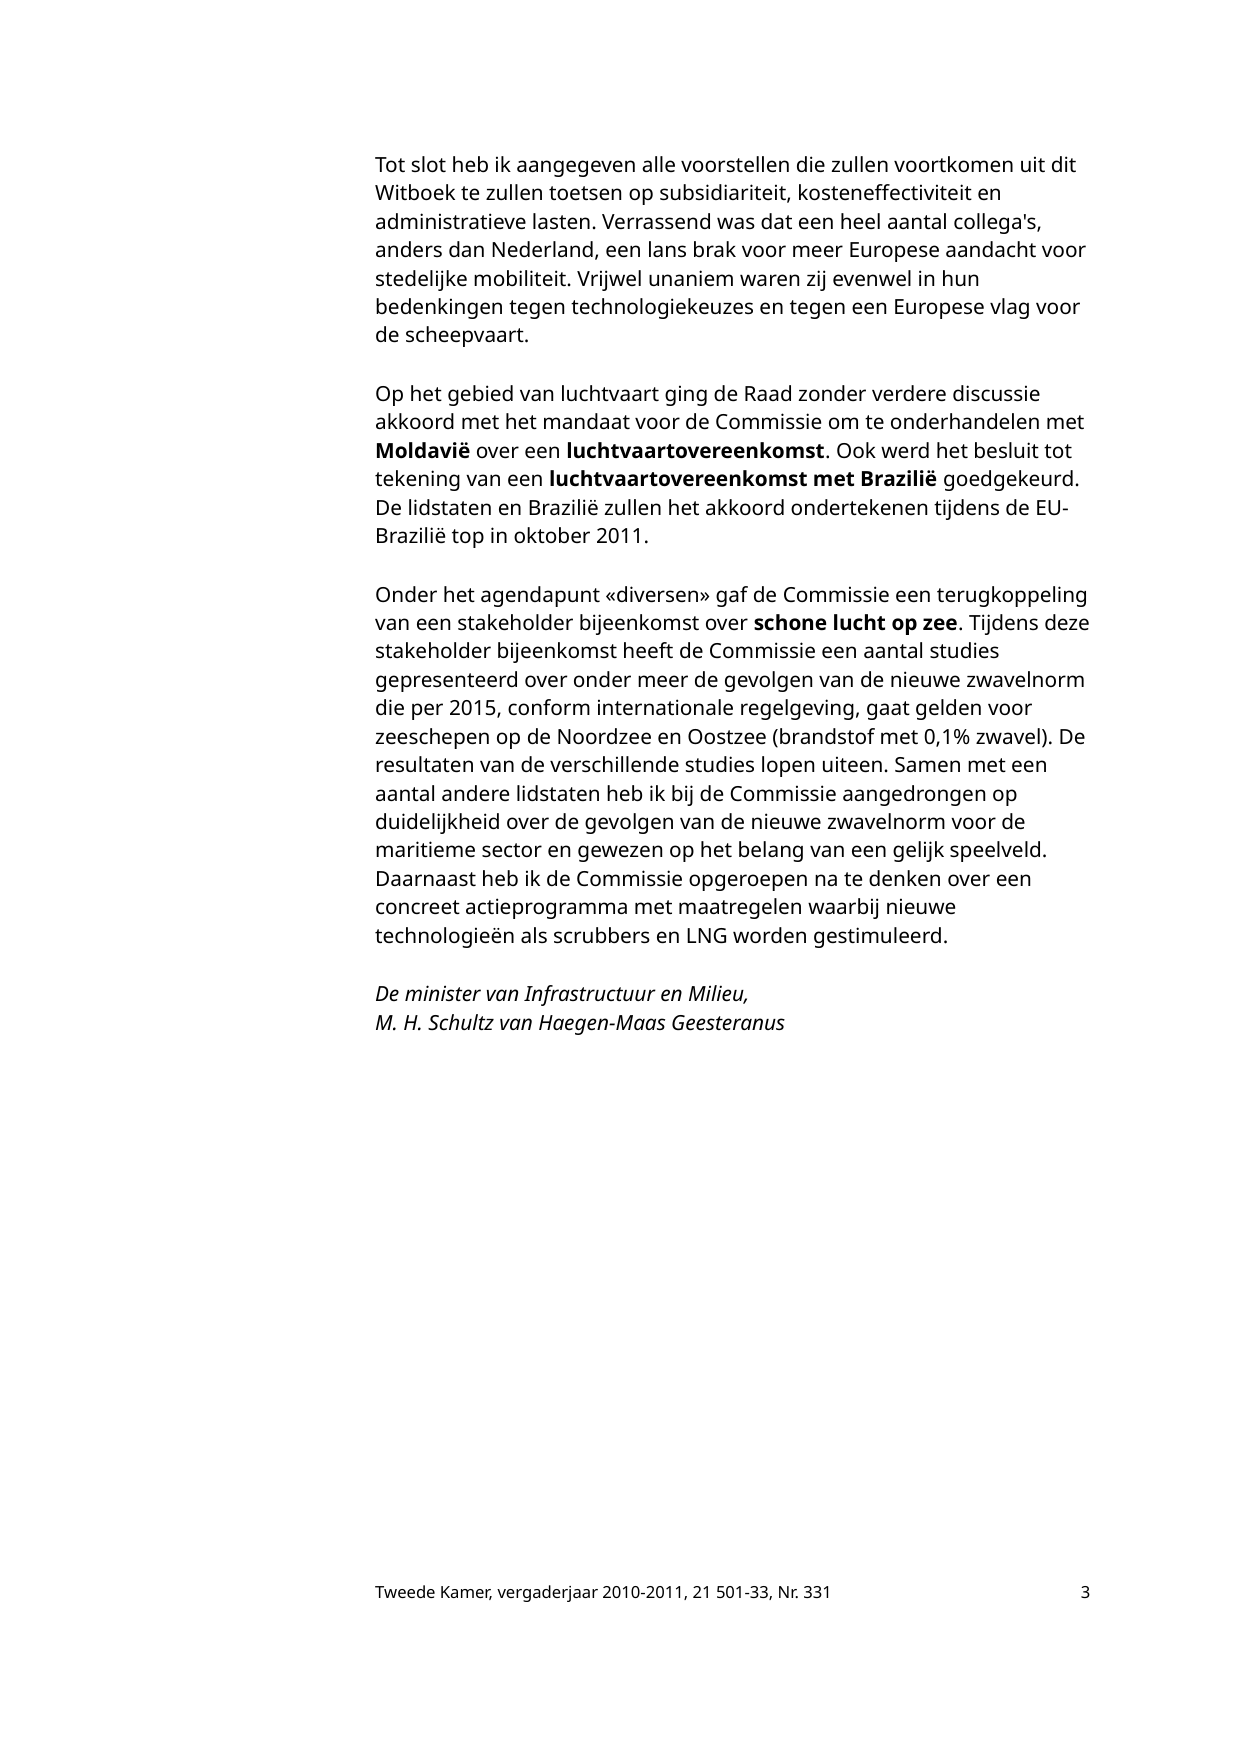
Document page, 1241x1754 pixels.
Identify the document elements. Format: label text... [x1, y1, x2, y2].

text M. H. Schultz van Haegen-Maas Geesteranus [375, 1008, 1090, 1036]
text Onder het agendapunt «diversen» gaf de Commissie een terugkoppeling van een stakeholder bijeenkomst over schone lucht op zee. Tijdens deze stakeholder bijeenkomst heeft de Commissie een aantal studies gepresenteerd over onder meer de gevolgen van de nieuwe zwavelnorm die per 2015, conform internationale regelgeving, gaat gelden voor zeeschepen op de Noordzee en Oostzee (brandstof met 0,1% zwavel). De resultaten van de verschillende studies lopen uiteen. Samen met een aantal andere lidstaten heb ik bij de Commissie aangedrongen op duidelijkheid over de gevolgen van de nieuwe zwavelnorm voor de maritieme sector en gewezen op het belang van een gelijk speelveld. Daarnaast heb ik de Commissie opgeroepen na te denken over een concreet actieprogramma met maatregelen waarbij nieuwe technologieën als scrubbers en LNG worden gestimuleerd. [375, 580, 1090, 949]
text Tot slot heb ik aangegeven alle voorstellen die zullen voortkomen uit dit Witboek te zullen toetsen op subsidiariteit, kosteneffectiviteit en administratieve lasten. Verrassend was dat een heel aantal collega's, anders dan Nederland, een lans brak voor meer Europese aandacht voor stedelijke mobiliteit. Vrijwel unaniem waren zij evenwel in hun bedenkingen tegen technologiekeuzes en tegen een Europese vlag voor de scheepvaart. [375, 150, 1090, 349]
text Op het gebied van luchtvaart ging de Raad zonder verdere discussie akkoord met het mandaat voor de Commissie om te onderhandelen met Moldavië over een luchtvaartovereenkomst. Ook werd het besluit tot tekening van een luchtvaartovereenkomst met Brazilië goedgekeurd. De lidstaten en Brazilië zullen het akkoord ondertekenen tijdens de EU-Brazilië top in oktober 2011. [375, 379, 1090, 550]
text De minister van Infrastructuur en Milieu, [375, 979, 1090, 1008]
